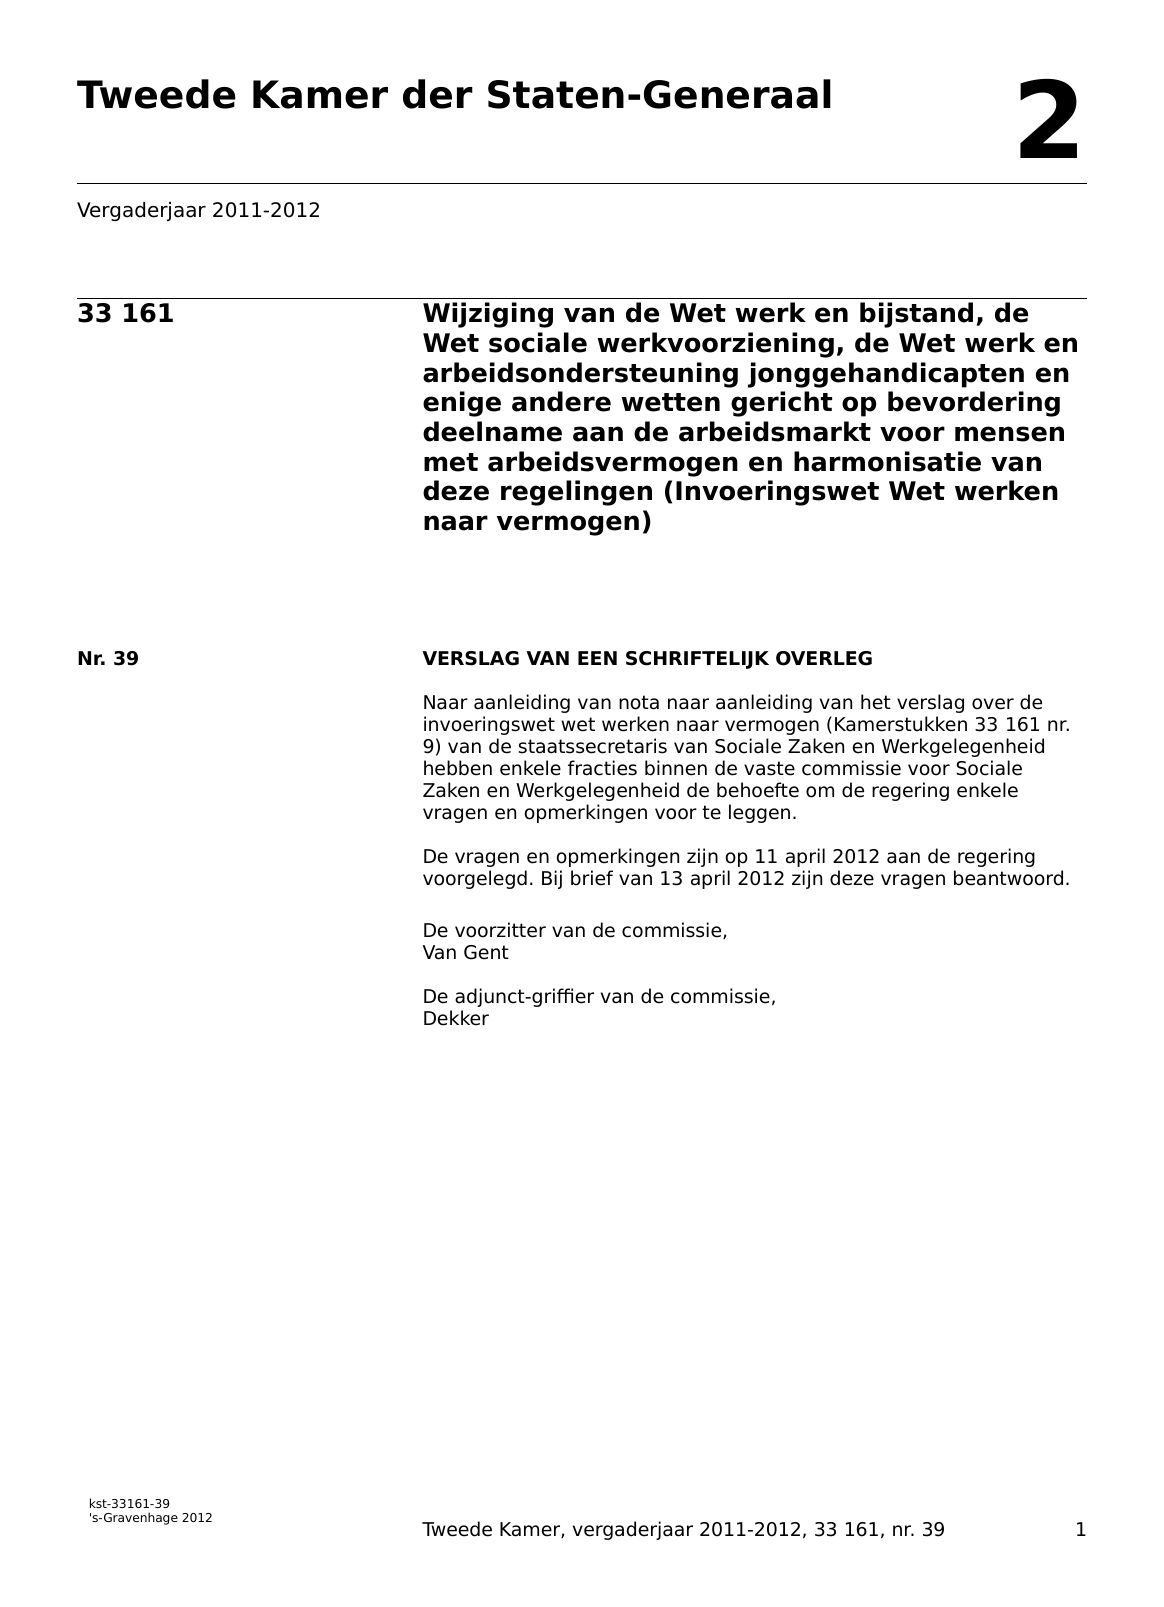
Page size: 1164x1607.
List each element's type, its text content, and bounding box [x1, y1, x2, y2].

text kst-33161-39 [88, 1497, 323, 1511]
table_header 2 [886, 59, 1087, 183]
subtitle Nr. 39 VERSLAG VAN EEN SCHRIFTELIJK OVERLEG [77, 647, 1087, 669]
text Naar aanleiding van nota naar aanleiding van het verslag over de invoeringswet wet werken naar vermogen (Kamerstukken 33 161 nr. 9) van de staatssecretaris van Sociale Zaken en Werkgelegenheid hebben enkele fracties binnen de vaste commissie voor Sociale Zaken en Werkgelegenheid de behoefte om de regering enkele vragen en opmerkingen voor te leggen. [422, 692, 1087, 823]
text De voorzitter van de commissie, Van Gent [422, 920, 1087, 964]
text De adjunct-griffier van de commissie, Dekker [422, 986, 1087, 1030]
text De vragen en opmerkingen zijn op 11 april 2012 aan de regering voorgelegd. Bij brief van 13 april 2012 zijn deze vragen beantwoord. [422, 846, 1087, 890]
text 's-Gravenhage 2012 [88, 1511, 323, 1525]
table_header Tweede Kamer der Staten-Generaal [77, 59, 886, 183]
subtitle 33 161 Wijziging van de Wet werk en bijstand, de Wet sociale werkvoorziening, de Wet werk en arbeidsondersteuning jonggehandicapten en enige andere wetten gericht op bevordering deelname aan de arbeidsmarkt voor mensen met arbeidsvermogen en harmonisatie van deze regelingen (Invoeringswet Wet werken naar vermogen) [77, 299, 1087, 536]
table_cell Vergaderjaar 2011-2012 [77, 184, 1087, 298]
